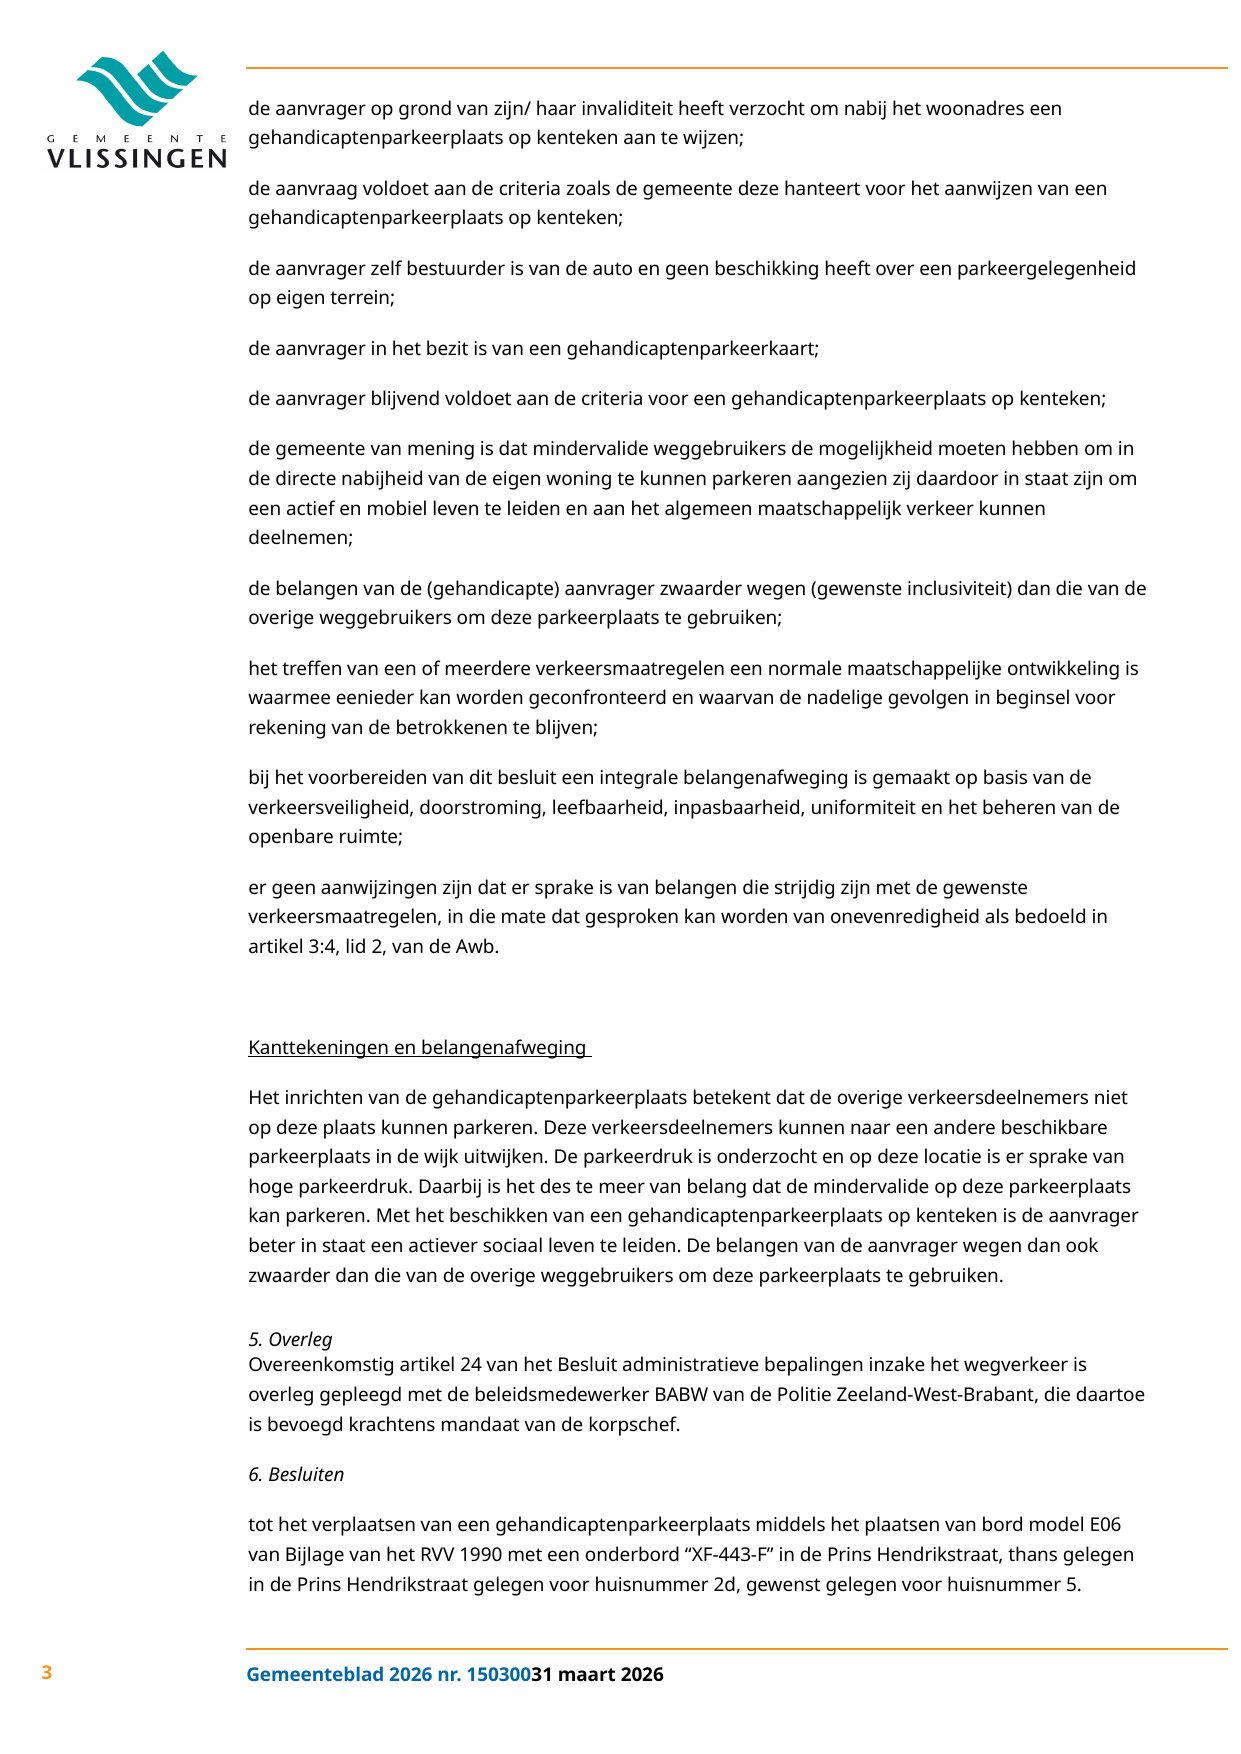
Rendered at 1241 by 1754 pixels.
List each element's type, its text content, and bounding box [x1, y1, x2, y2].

text de gemeente van mening is dat mindervalide weggebruikers de mogelijkheid moeten hebben om in de directe nabijheid van de eigen woning te kunnen parkeren aangezien zij daardoor in staat zijn om een actief en mobiel leven te leiden en aan het algemeen maatschappelijk verkeer kunnen deelnemen; [248, 436, 1152, 550]
text de aanvrager op grond van zijn/ haar invaliditeit heeft verzocht om nabij het woonadres een gehandicaptenparkeerplaats op kenteken aan te wijzen; [248, 95, 1152, 150]
text Het inrichten van de gehandicaptenparkeerplaats betekent dat de overige verkeersdeelnemers niet op deze plaats kunnen parkeren. Deze verkeersdeelnemers kunnen naar een andere beschikbare parkeerplaats in de wijk uitwijken. De parkeerdruk is onderzocht en op deze locatie is er sprake van hoge parkeerdruk. Daarbij is het des te meer van belang dat de mindervalide op deze parkeerplaats kan parkeren. Met het beschikken van een gehandicaptenparkeerplaats op kenteken is de aanvrager beter in staat een actiever sociaal leven te leiden. De belangen van de aanvrager wegen dan ook zwaarder dan die van de overige weggebruikers om deze parkeerplaats te gebruiken. [248, 1084, 1152, 1288]
text 5. Overleg [248, 1326, 1152, 1352]
text de belangen van de (gehandicapte) aanvrager zwaarder wegen (gewenste inclusiviteit) dan die van de overige weggebruikers om deze parkeerplaats te gebruiken; [248, 575, 1152, 630]
text het treffen van een of meerdere verkeersmaatregelen een normale maatschappelijke ontwikkeling is waarmee eenieder kan worden geconfronteerd en waarvan de nadelige gevolgen in beginsel voor rekening van de betrokkenen te blijven; [248, 655, 1152, 740]
text de aanvraag voldoet aan de criteria zoals de gemeente deze hanteert voor het aanwijzen van een gehandicaptenparkeerplaats op kenteken; [248, 175, 1152, 230]
text de aanvrager blijvend voldoet aan de criteria voor een gehandicaptenparkeerplaats op kenteken; [248, 385, 1152, 411]
text Kanttekeningen en belangenafweging [248, 1034, 1152, 1060]
text de aanvrager zelf bestuurder is van de auto en geen beschikking heeft over een parkeergelegenheid op eigen terrein; [248, 255, 1152, 310]
text de aanvrager in het bezit is van een gehandicaptenparkeerkaart; [248, 335, 1152, 361]
text Overeenkomstig artikel 24 van het Besluit administratieve bepalingen inzake het wegverkeer is overleg gepleegd met de beleidsmedewerker BABW van de Politie Zeeland-West-Brabant, die daartoe is bevoegd krachtens mandaat van de korpschef. [248, 1352, 1152, 1436]
text er geen aanwijzingen zijn dat er sprake is van belangen die strijdig zijn met de gewenste verkeersmaatregelen, in die mate dat gesproken kan worden van onevenredigheid als bedoeld in artikel 3:4, lid 2, van de Awb. [248, 874, 1152, 959]
text tot het verplaatsen van een gehandicaptenparkeerplaats middels het plaatsen van bord model E06 van Bijlage van het RVV 1990 met een onderbord “XF-443-F” in de Prins Hendrikstraat, thans gelegen in de Prins Hendrikstraat gelegen voor huisnummer 2d, gewenst gelegen voor huisnummer 5. [248, 1512, 1152, 1596]
picture [41, 47, 231, 172]
text bij het voorbereiden van dit besluit een integrale belangenafweging is gemaakt op basis van de verkeersveiligheid, doorstroming, leefbaarheid, inpasbaarheid, uniformiteit en het beheren van de openbare ruimte; [248, 764, 1152, 849]
text 6. Besluiten [248, 1461, 1152, 1487]
